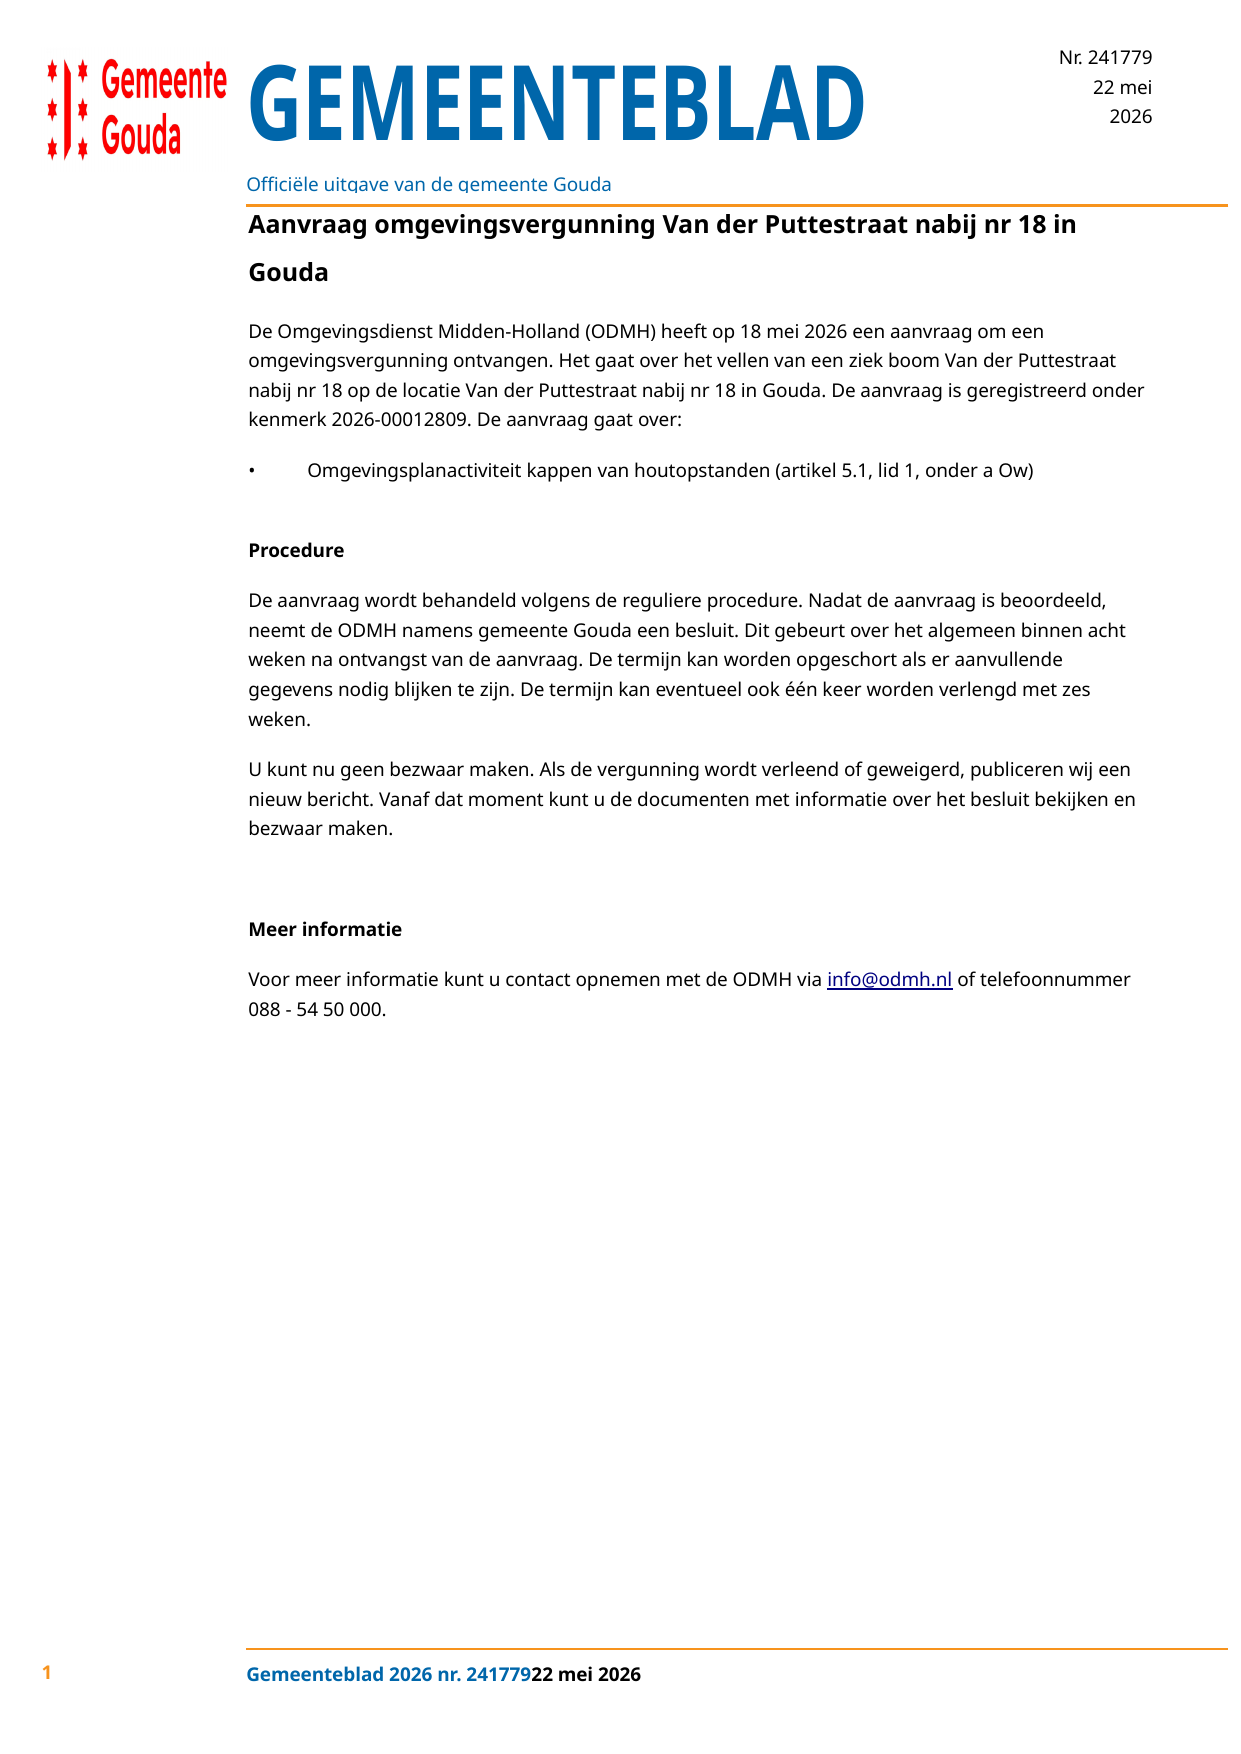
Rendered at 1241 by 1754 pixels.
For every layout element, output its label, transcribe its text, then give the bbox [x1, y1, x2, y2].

list Omgevingsplanactiviteit kappen van houtopstanden (artikel 5.1, lid 1, onder a Ow) [248, 457, 1152, 483]
picture [41, 47, 231, 172]
text De aanvraag wordt behandeld volgens de reguliere procedure. Nadat de aanvraag is beoordeeld, neemt de ODMH namens gemeente Gouda een besluit. Dit gebeurt over het algemeen binnen acht weken na ontvangst van de aanvraag. De termijn kan worden opgeschort als er aanvullende gegevens nodig blijken te zijn. De termijn kan eventueel ook één keer worden verlengd met zes weken. [248, 587, 1152, 732]
text Procedure [248, 537, 1152, 563]
text Voor meer informatie kunt u contact opnemen met de ODMH via info@odmh.nl of telefoonnummer 088 - 54 50 000. [248, 967, 1152, 1022]
text U kunt nu geen bezwaar maken. Als de vergunning wordt verleend of geweigerd, publiceren wij een nieuw bericht. Vanaf dat moment kunt u de documenten met informatie over het besluit bekijken en bezwaar maken. [248, 756, 1152, 841]
text Meer informatie [248, 916, 1152, 942]
text De Omgevingsdienst Midden-Holland (ODMH) heeft op 18 mei 2026 een aanvraag om een omgevingsvergunning ontvangen. Het gaat over het vellen van een ziek boom Van der Puttestraat nabij nr 18 op de locatie Van der Puttestraat nabij nr 18 in Gouda. De aanvraag is geregistreerd onder kenmerk 2026-00012809. De aanvraag gaat over: [248, 318, 1152, 432]
text Aanvraag omgevingsvergunning Van der Puttestraat nabij nr 18 in Gouda [248, 207, 1152, 288]
